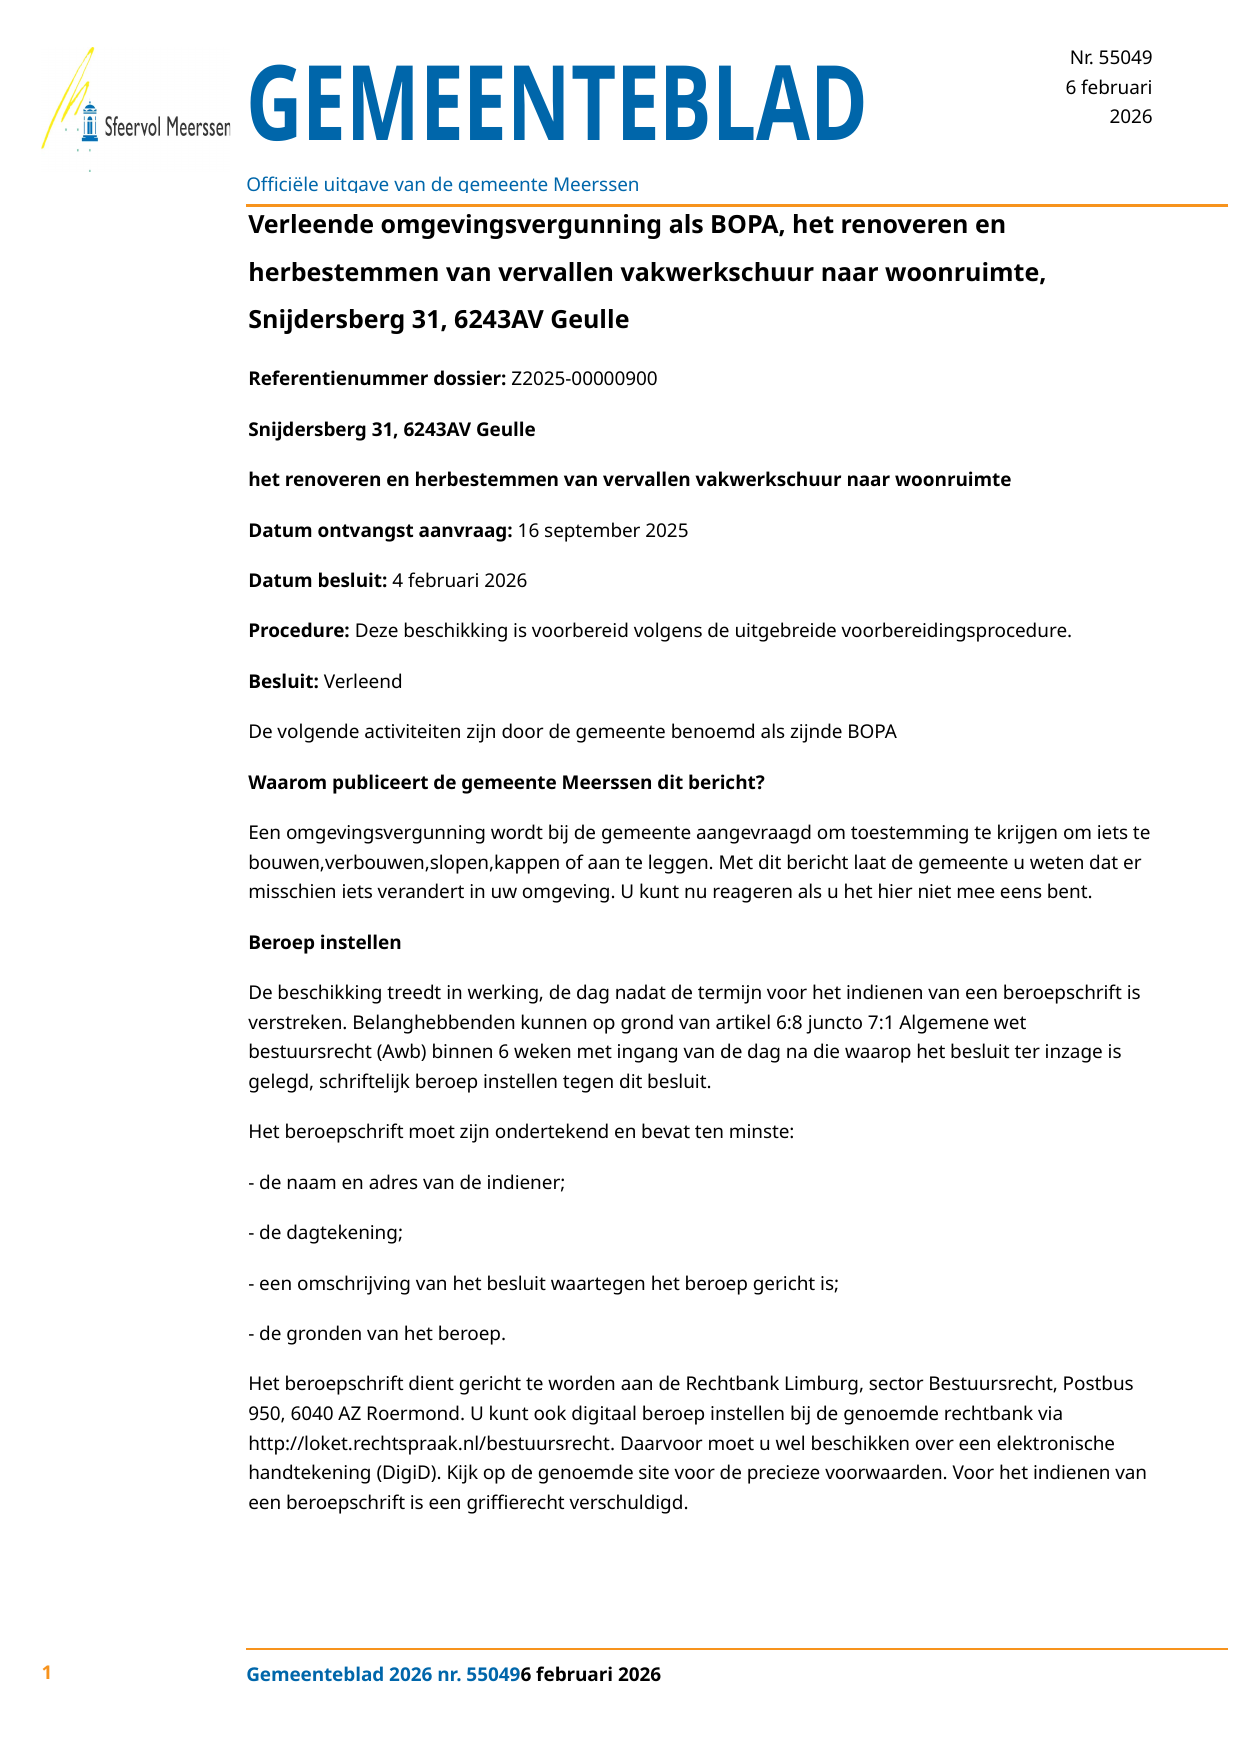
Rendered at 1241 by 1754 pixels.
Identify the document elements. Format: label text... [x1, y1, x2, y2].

text Verleende omgevingsvergunning als BOPA, het renoveren en herbestemmen van vervallen vakwerkschuur naar woonruimte, Snijdersberg 31, 6243AV Geulle [248, 207, 1152, 336]
picture [41, 47, 231, 172]
text Het beroepschrift dient gericht te worden aan de Rechtbank Limburg, sector Bestuursrecht, Postbus 950, 6040 AZ Roermond. U kunt ook digitaal beroep instellen bij de genoemde rechtbank via http://loket.rechtspraak.nl/bestuursrecht. Daarvoor moet u wel beschikken over een elektronische handtekening (DigiD). Kijk op de genoemde site voor de precieze voorwaarden. Voor het indienen van een beroepschrift is een griffierecht verschuldigd. [248, 1371, 1152, 1514]
text Het beroepschrift moet zijn ondertekend en bevat ten minste: [248, 1118, 1152, 1144]
text Een omgevingsvergunning wordt bij de gemeente aangevraagd om toestemming te krijgen om iets te bouwen,verbouwen,slopen,kappen of aan te leggen. Met dit bericht laat de gemeente u weten dat er misschien iets verandert in uw omgeving. U kunt nu reageren als u het hier niet mee eens bent. [248, 819, 1152, 904]
text - de gronden van het beroep. [248, 1320, 1152, 1346]
text - de dagtekening; [248, 1219, 1152, 1245]
text het renoveren en herbestemmen van vervallen vakwerkschuur naar woonruimte [248, 466, 1152, 492]
text - een omschrijving van het besluit waartegen het beroep gericht is; [248, 1270, 1152, 1295]
text Waarom publiceert de gemeente Meerssen dit bericht? [248, 769, 1152, 794]
text - de naam en adres van de indiener; [248, 1169, 1152, 1194]
text De beschikking treedt in werking, de dag nadat de termijn voor het indienen van een beroepschrift is verstreken. Belanghebbenden kunnen op grond van artikel 6:8 juncto 7:1 Algemene wet bestuursrecht (Awb) binnen 6 weken met ingang van de dag na die waarop het besluit ter inzage is gelegd, schriftelijk beroep instellen tegen dit besluit. [248, 979, 1152, 1094]
text Procedure: Deze beschikking is voorbereid volgens de uitgebreide voorbereidingsprocedure. [248, 618, 1152, 643]
text Snijdersberg 31, 6243AV Geulle [248, 416, 1152, 442]
text Beroep instellen [248, 929, 1152, 954]
text Datum besluit: 4 februari 2026 [248, 567, 1152, 593]
text Datum ontvangst aanvraag: 16 september 2025 [248, 517, 1152, 542]
text Referentienummer dossier: Z2025-00000900 [248, 366, 1152, 391]
text Besluit: Verleend [248, 668, 1152, 694]
text De volgende activiteiten zijn door de gemeente benoemd als zijnde BOPA [248, 718, 1152, 744]
